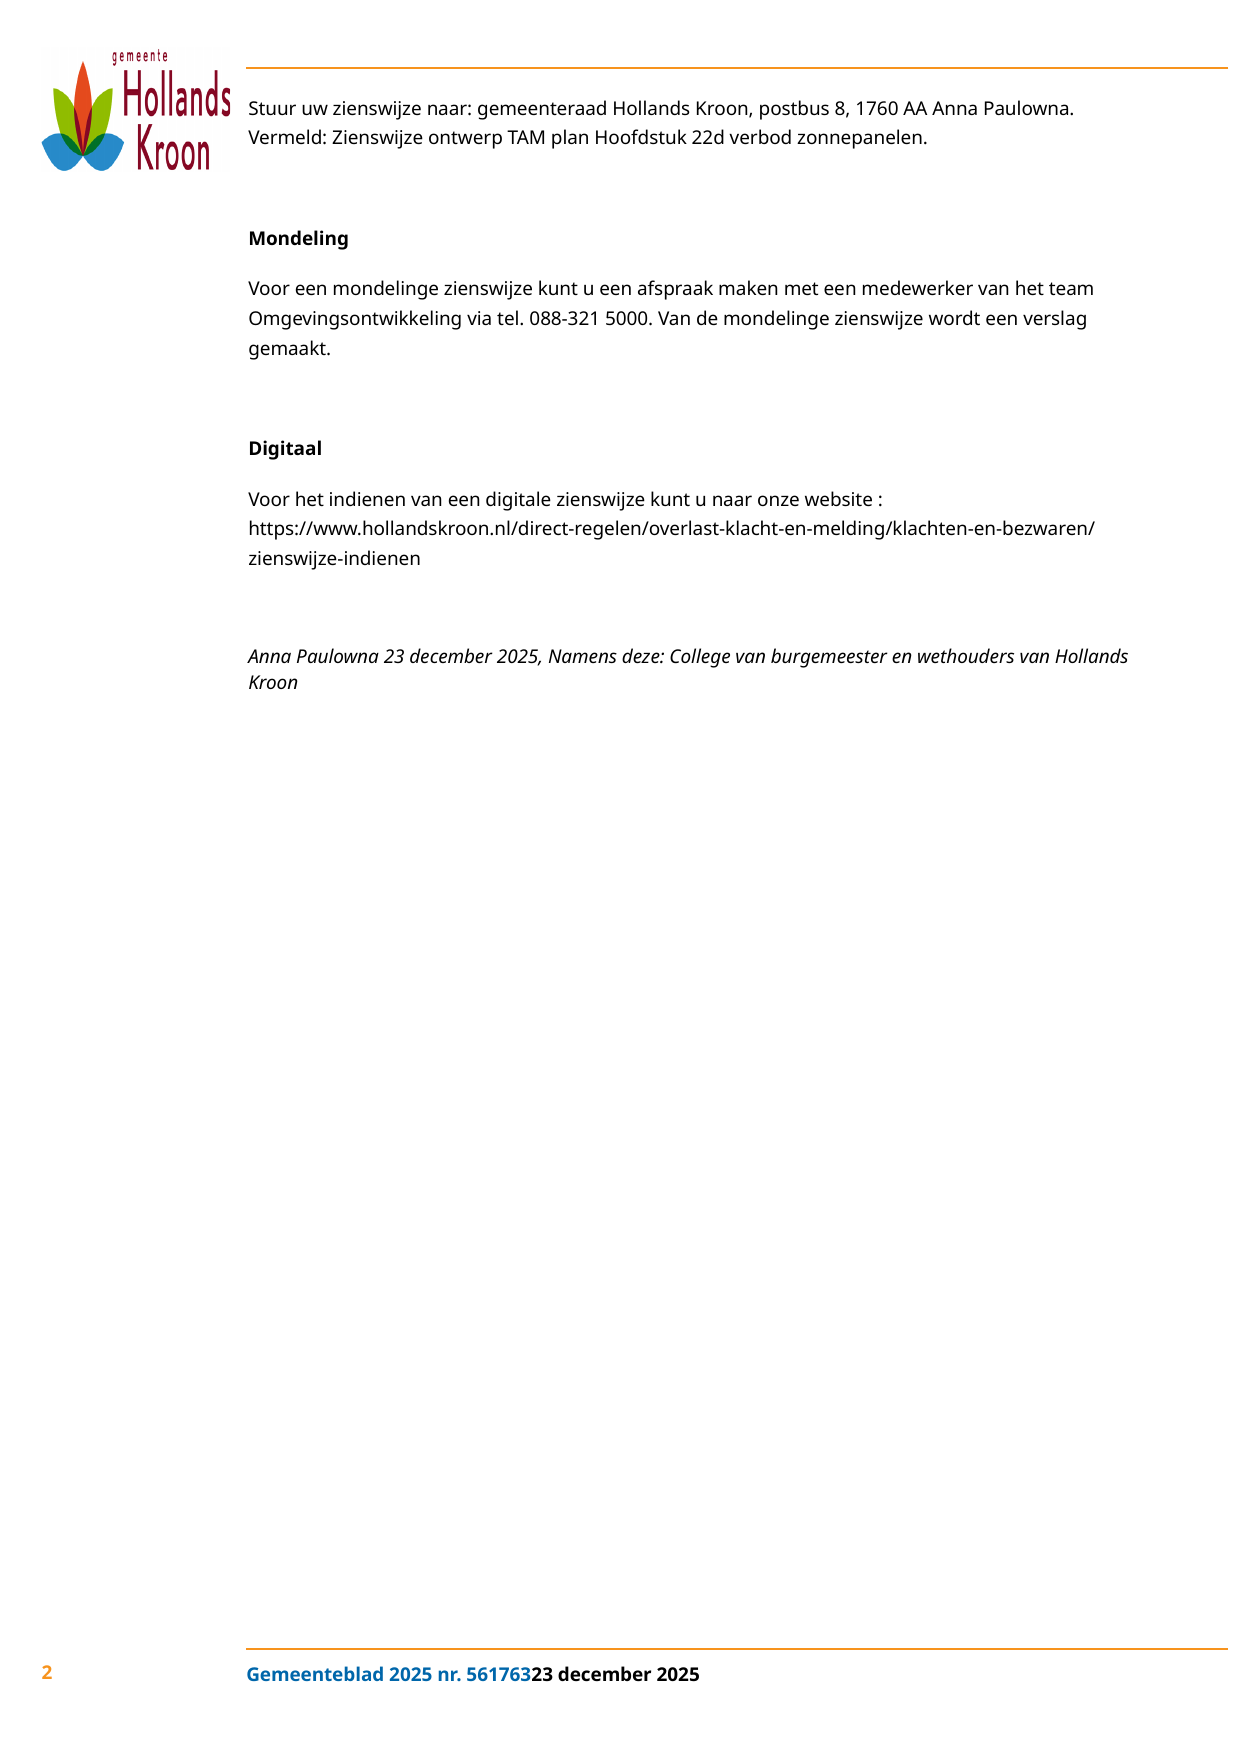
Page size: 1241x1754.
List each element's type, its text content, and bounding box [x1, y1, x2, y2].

text Stuur uw zienswijze naar: gemeenteraad Hollands Kroon, postbus 8, 1760 AA Anna Paulowna. Vermeld: Zienswijze ontwerp TAM plan Hoofdstuk 22d verbod zonnepanelen. [248, 95, 1152, 150]
text Voor het indienen van een digitale zienswijze kunt u naar onze website : https://www.hollandskroon.nl/direct-regelen/overlast-klacht-en-melding/klachten-en-bezwaren/zienswijze-indienen [248, 486, 1152, 571]
picture [41, 47, 231, 172]
text Digitaal [248, 436, 1152, 461]
text Mondeling [248, 225, 1152, 251]
text Voor een mondelinge zienswijze kunt u een afspraak maken met een medewerker van het team Omgevingsontwikkeling via tel. 088-321 5000. Van de mondelinge zienswijze wordt een verslag gemaakt. [248, 276, 1152, 361]
text Anna Paulowna 23 december 2025, Namens deze: College van burgemeester en wethouders van Hollands Kroon [248, 643, 1152, 695]
